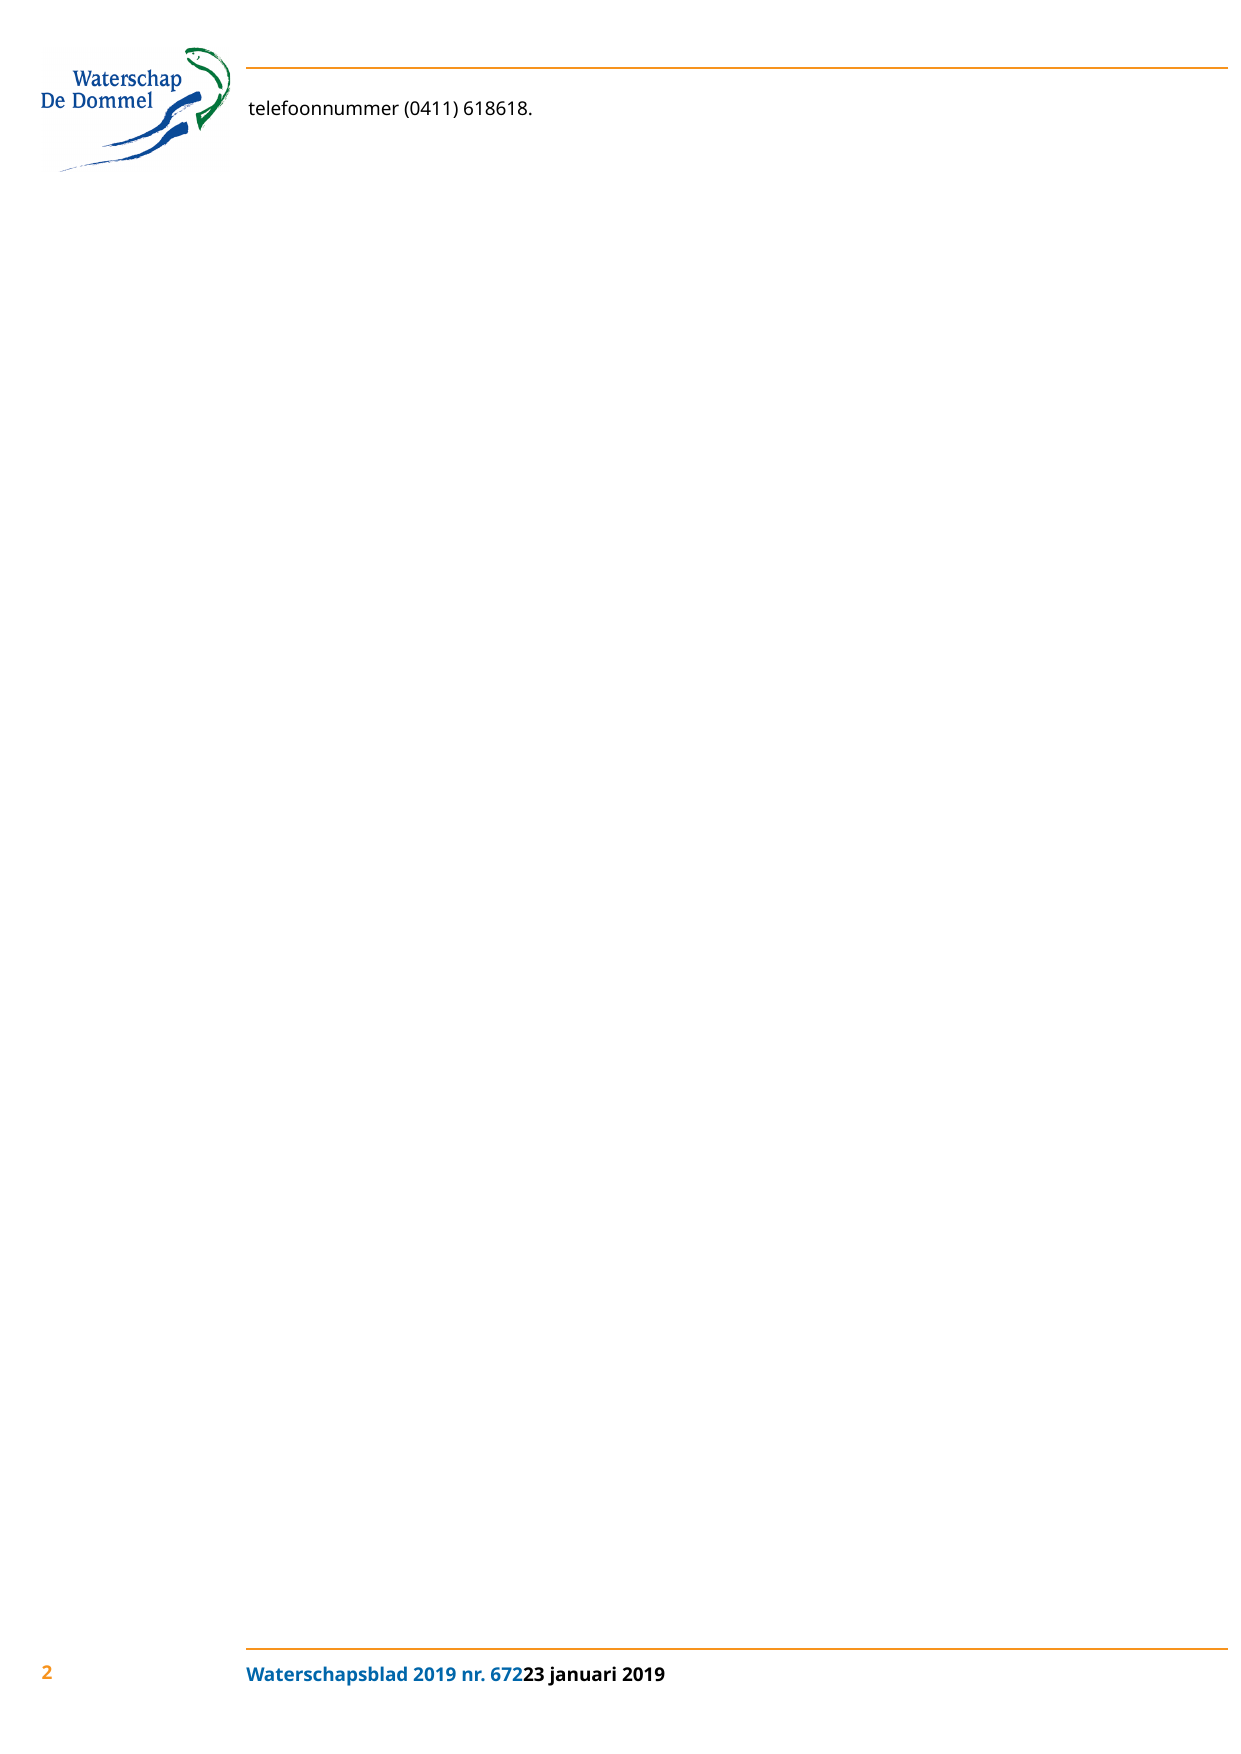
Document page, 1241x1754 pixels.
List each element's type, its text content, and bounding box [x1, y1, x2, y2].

text telefoonnummer (0411) 618618. [248, 95, 1152, 121]
picture [41, 47, 231, 172]
